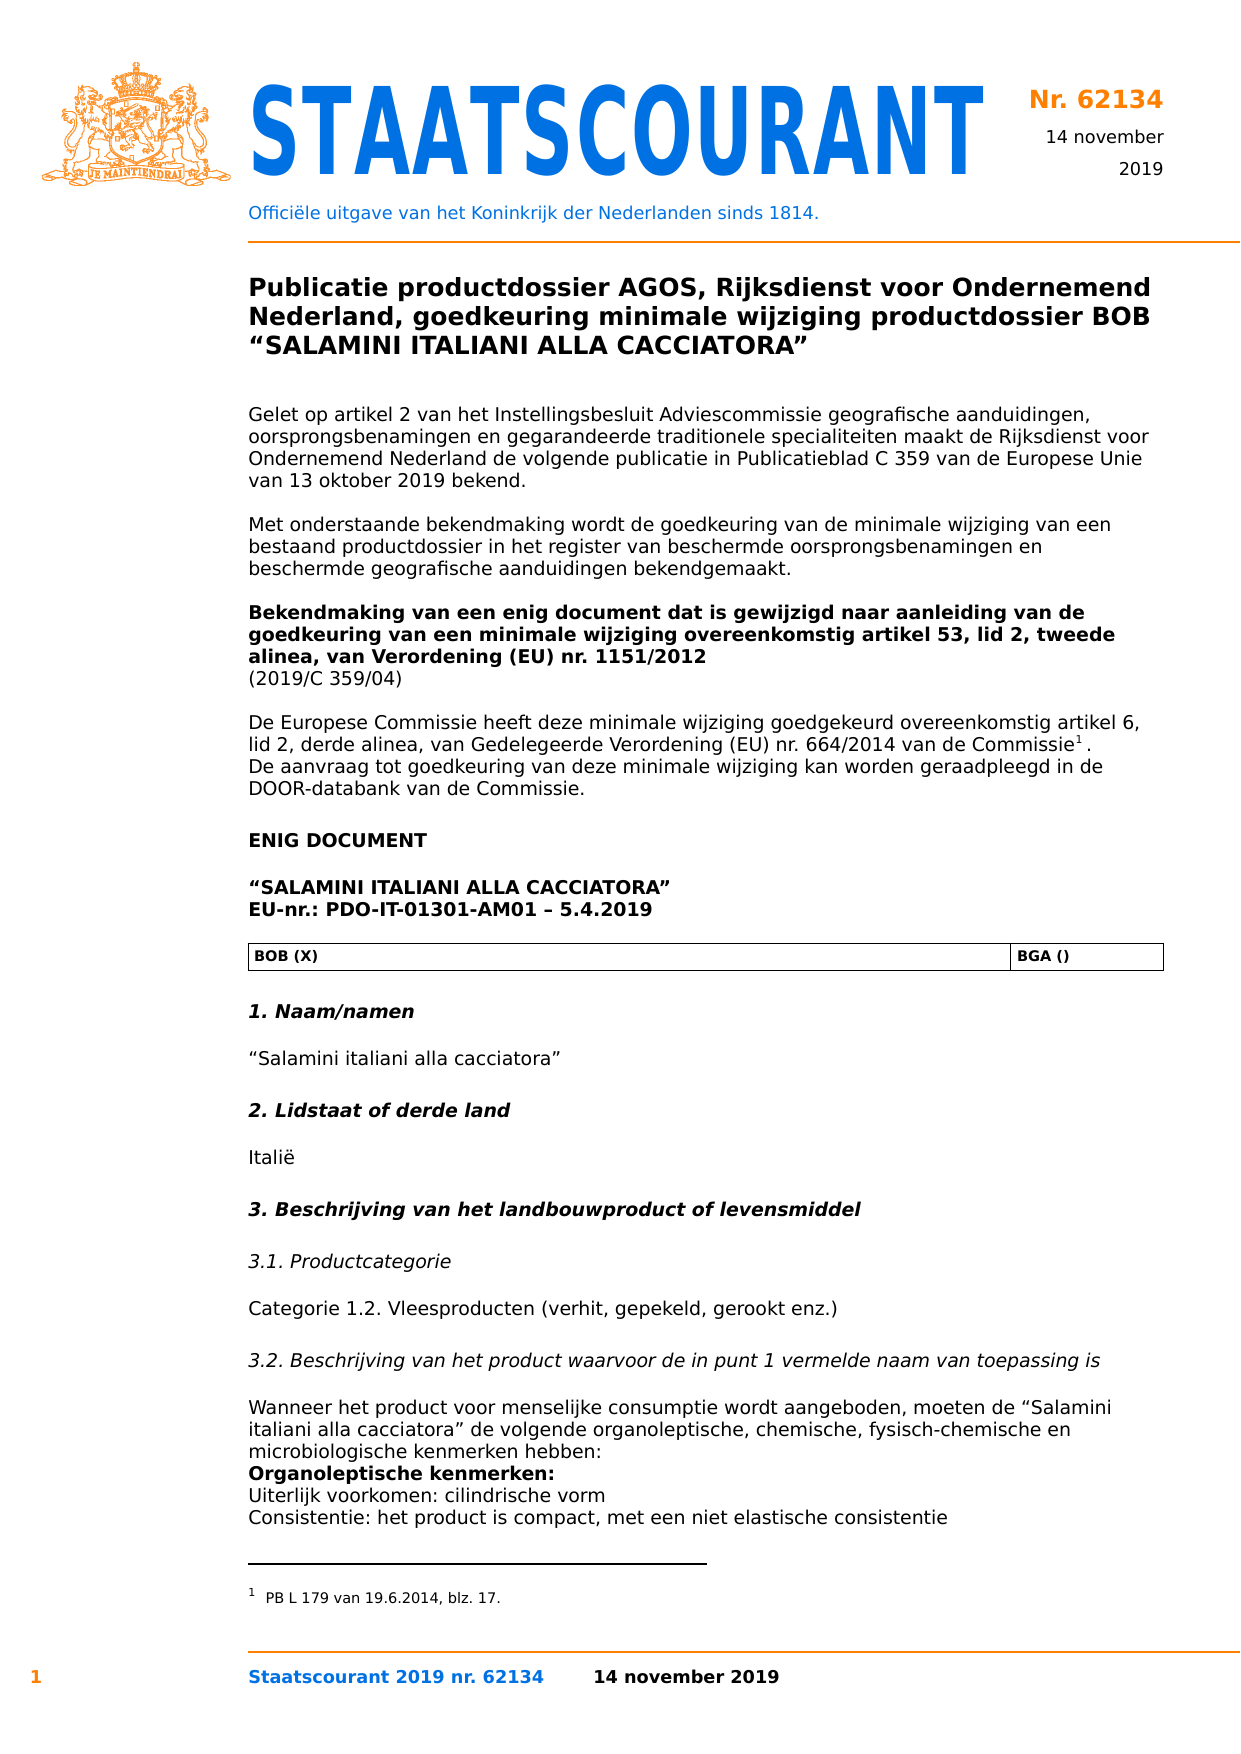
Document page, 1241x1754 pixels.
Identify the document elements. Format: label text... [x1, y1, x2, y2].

subtitle ENIG DOCUMENT [248, 829, 1163, 852]
text Bekendmaking van een enig document dat is gewijzigd naar aanleiding van de goedkeuring van een minimale wijziging overeenkomstig artikel 53, lid 2, tweede alinea, van Verordening (EU) nr. 1151/2012 [248, 602, 1163, 668]
subtitle 3. Beschrijving van het landbouwproduct of levensmiddel [248, 1199, 1163, 1221]
text “Salamini italiani alla cacciatora” [248, 1048, 1163, 1070]
picture [41, 62, 231, 186]
text Categorie 1.2. Vleesproducten (verhit, gepekeld, gerookt enz.) [248, 1298, 1163, 1320]
text EU-nr.: PDO-IT-01301-AM01 – 5.4.2019 [248, 898, 1163, 921]
table_header STAATSCOURANT [248, 62, 998, 203]
subtitle 2. Lidstaat of derde land [248, 1100, 1163, 1122]
text PB L 179 van 19.6.2014, blz. 17. [248, 1586, 1163, 1608]
text “SALAMINI ITALIANI ALLA CACCIATORA” [248, 877, 1163, 898]
table_cell 14 november [998, 121, 1240, 153]
table_cell 2019 [998, 153, 1240, 203]
subtitle 3.2. Beschrijving van het product waarvoor de in punt 1 vermelde naam van toepassing is [248, 1350, 1163, 1372]
subtitle Publicatie productdossier AGOS, Rijksdienst voor Ondernemend Nederland, goedkeuring minimale wijziging productdossier BOB “SALAMINI ITALIANI ALLA CACCIATORA” [248, 273, 1163, 361]
text Uiterlijk voorkomen: cilindrische vorm [248, 1484, 1163, 1507]
table_header BGA () [1011, 944, 1163, 970]
table_header BOB (X) [249, 944, 1010, 970]
text (2019/C 359/04) [248, 668, 1163, 690]
text De aanvraag tot goedkeuring van deze minimale wijziging kan worden geraadpleegd in de DOOR-databank van de Commissie. [248, 756, 1163, 799]
table_header Nr. 62134 [998, 62, 1240, 121]
text Gelet op artikel 2 van het Instellingsbesluit Adviescommissie geografische aanduidingen, oorsprongsbenamingen en gegarandeerde traditionele specialiteiten maakt de Rijksdienst voor Ondernemend Nederland de volgende publicatie in Publicatieblad C 359 van de Europese Unie van 13 oktober 2019 bekend. [248, 404, 1163, 492]
text Wanneer het product voor menselijke consumptie wordt aangeboden, moeten de “Salamini italiani alla cacciatora” de volgende organoleptische, chemische, fysisch-chemische en microbiologische kenmerken hebben: [248, 1397, 1163, 1463]
text Italië [248, 1147, 1163, 1169]
text Consistentie: het product is compact, met een niet elastische consistentie [248, 1507, 1163, 1528]
subtitle 1. Naam/namen [248, 1001, 1163, 1023]
text Organoleptische kenmerken: [248, 1463, 1163, 1484]
text De Europese Commissie heeft deze minimale wijziging goedgekeurd overeenkomstig artikel 6, lid 2, derde alinea, van Gedelegeerde Verordening (EU) nr. 664/2014 van de Commissie. [248, 712, 1163, 756]
text Met onderstaande bekendmaking wordt de goedkeuring van de minimale wijziging van een bestaand productdossier in het register van beschermde oorsprongsbenamingen en beschermde geografische aanduidingen bekendgemaakt. [248, 514, 1163, 580]
table_cell Officiële uitgave van het Koninkrijk der Nederlanden sinds 1814. [248, 203, 1240, 241]
table_header [25, 62, 248, 241]
subtitle 3.1. Productcategorie [248, 1251, 1163, 1273]
